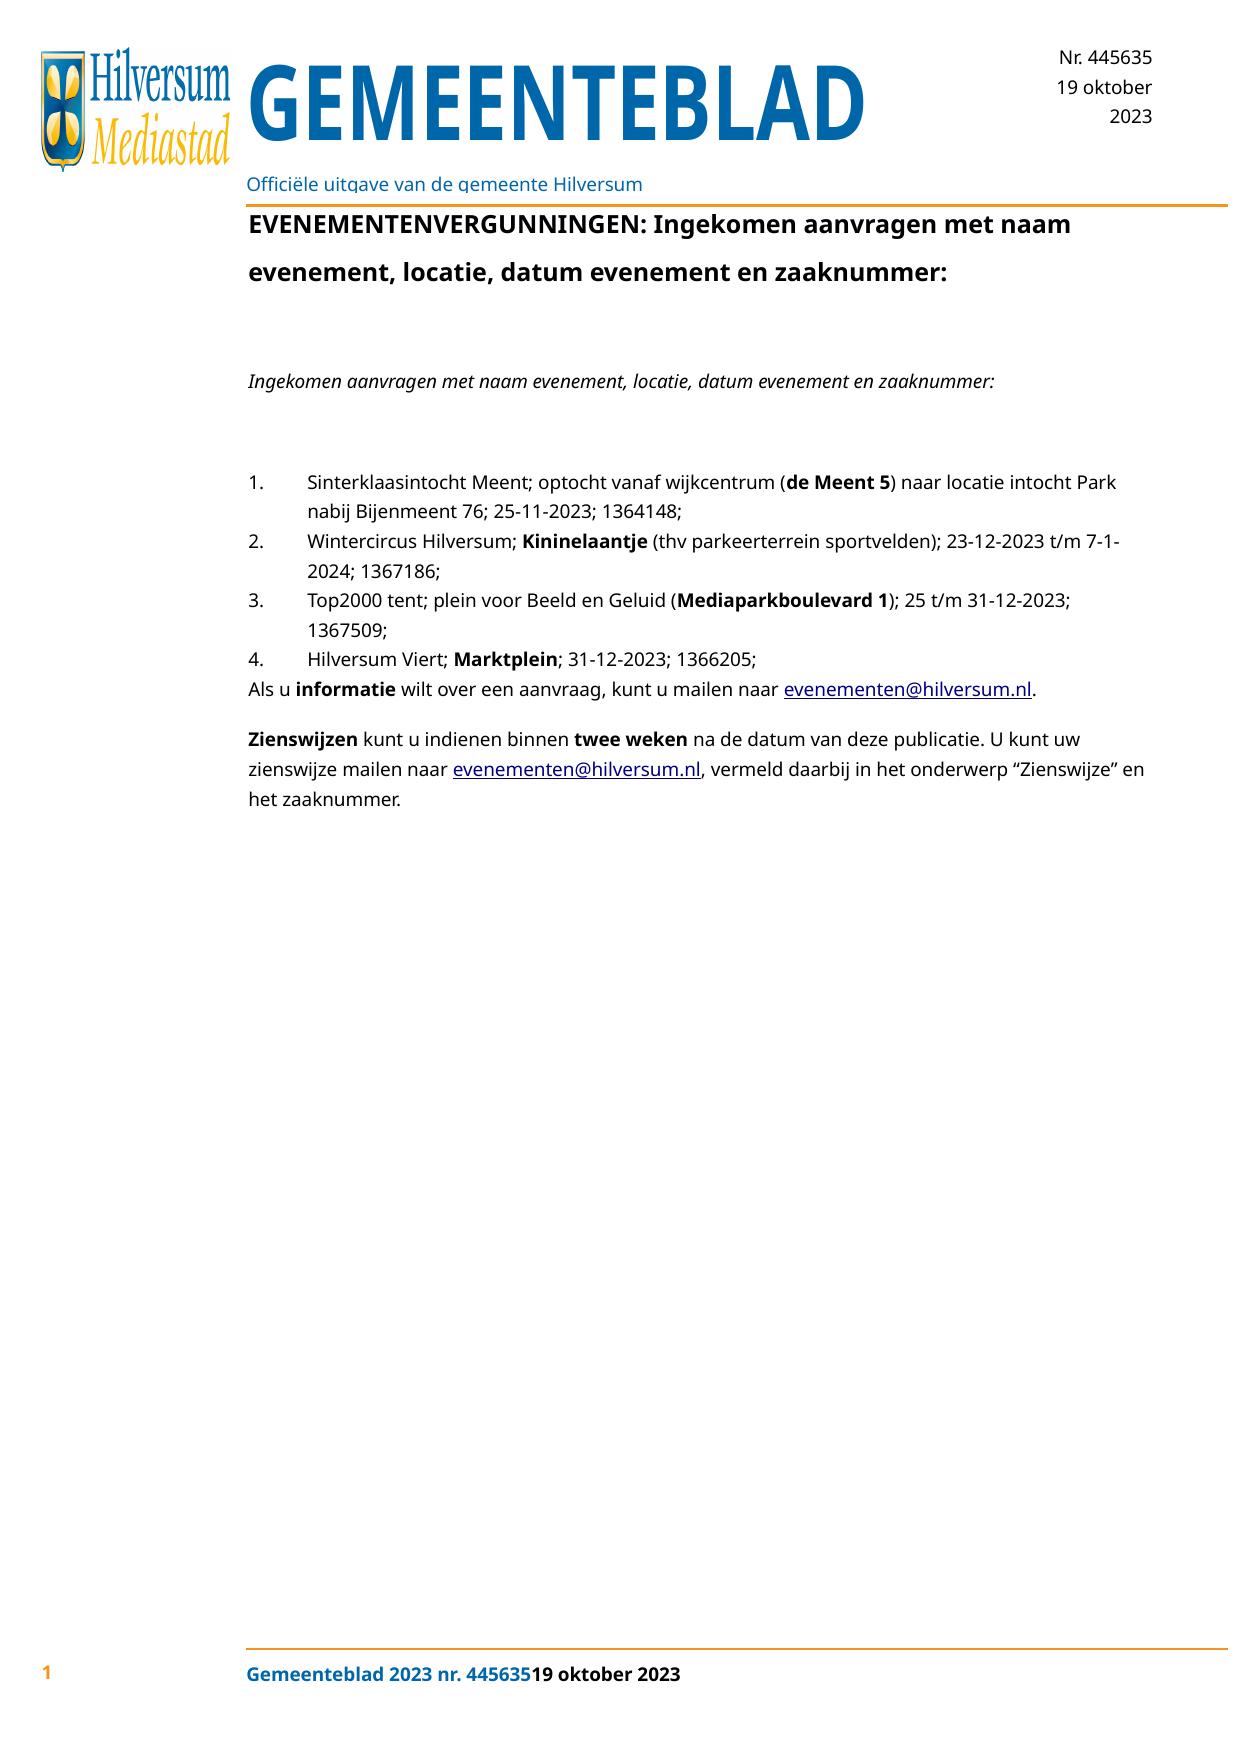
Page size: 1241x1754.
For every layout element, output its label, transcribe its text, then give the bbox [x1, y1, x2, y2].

picture [41, 47, 231, 172]
list Sinterklaasintocht Meent; optocht vanaf wijkcentrum (de Meent 5) naar locatie intocht Park nabij Bijenmeent 76; 25-11-2023; 1364148; [248, 469, 1152, 524]
text Zienswijzen kunt u indienen binnen twee weken na de datum van deze publicatie. U kunt uw zienswijze mailen naar evenementen@hilversum.nl, vermeld daarbij in het onderwerp “Zienswijze” en het zaaknummer. [248, 727, 1152, 812]
list Top2000 tent; plein voor Beeld en Geluid (Mediaparkboulevard 1); 25 t/m 31-12-2023; 1367509; [248, 587, 1152, 643]
list Wintercircus Hilversum; Kininelaantje (thv parkeerterrein sportvelden); 23-12-2023 t/m 7-1-2024; 1367186; [248, 528, 1152, 584]
text EVENEMENTENVERGUNNINGEN: Ingekomen aanvragen met naam evenement, locatie, datum evenement en zaaknummer: [248, 207, 1152, 288]
text Ingekomen aanvragen met naam evenement, locatie, datum evenement en zaaknummer: [248, 368, 1152, 394]
list Hilversum Viert; Marktplein; 31-12-2023; 1366205; [248, 647, 1152, 672]
text Als u informatie wilt over een aanvraag, kunt u mailen naar evenementen@hilversum.nl. [248, 676, 1152, 702]
